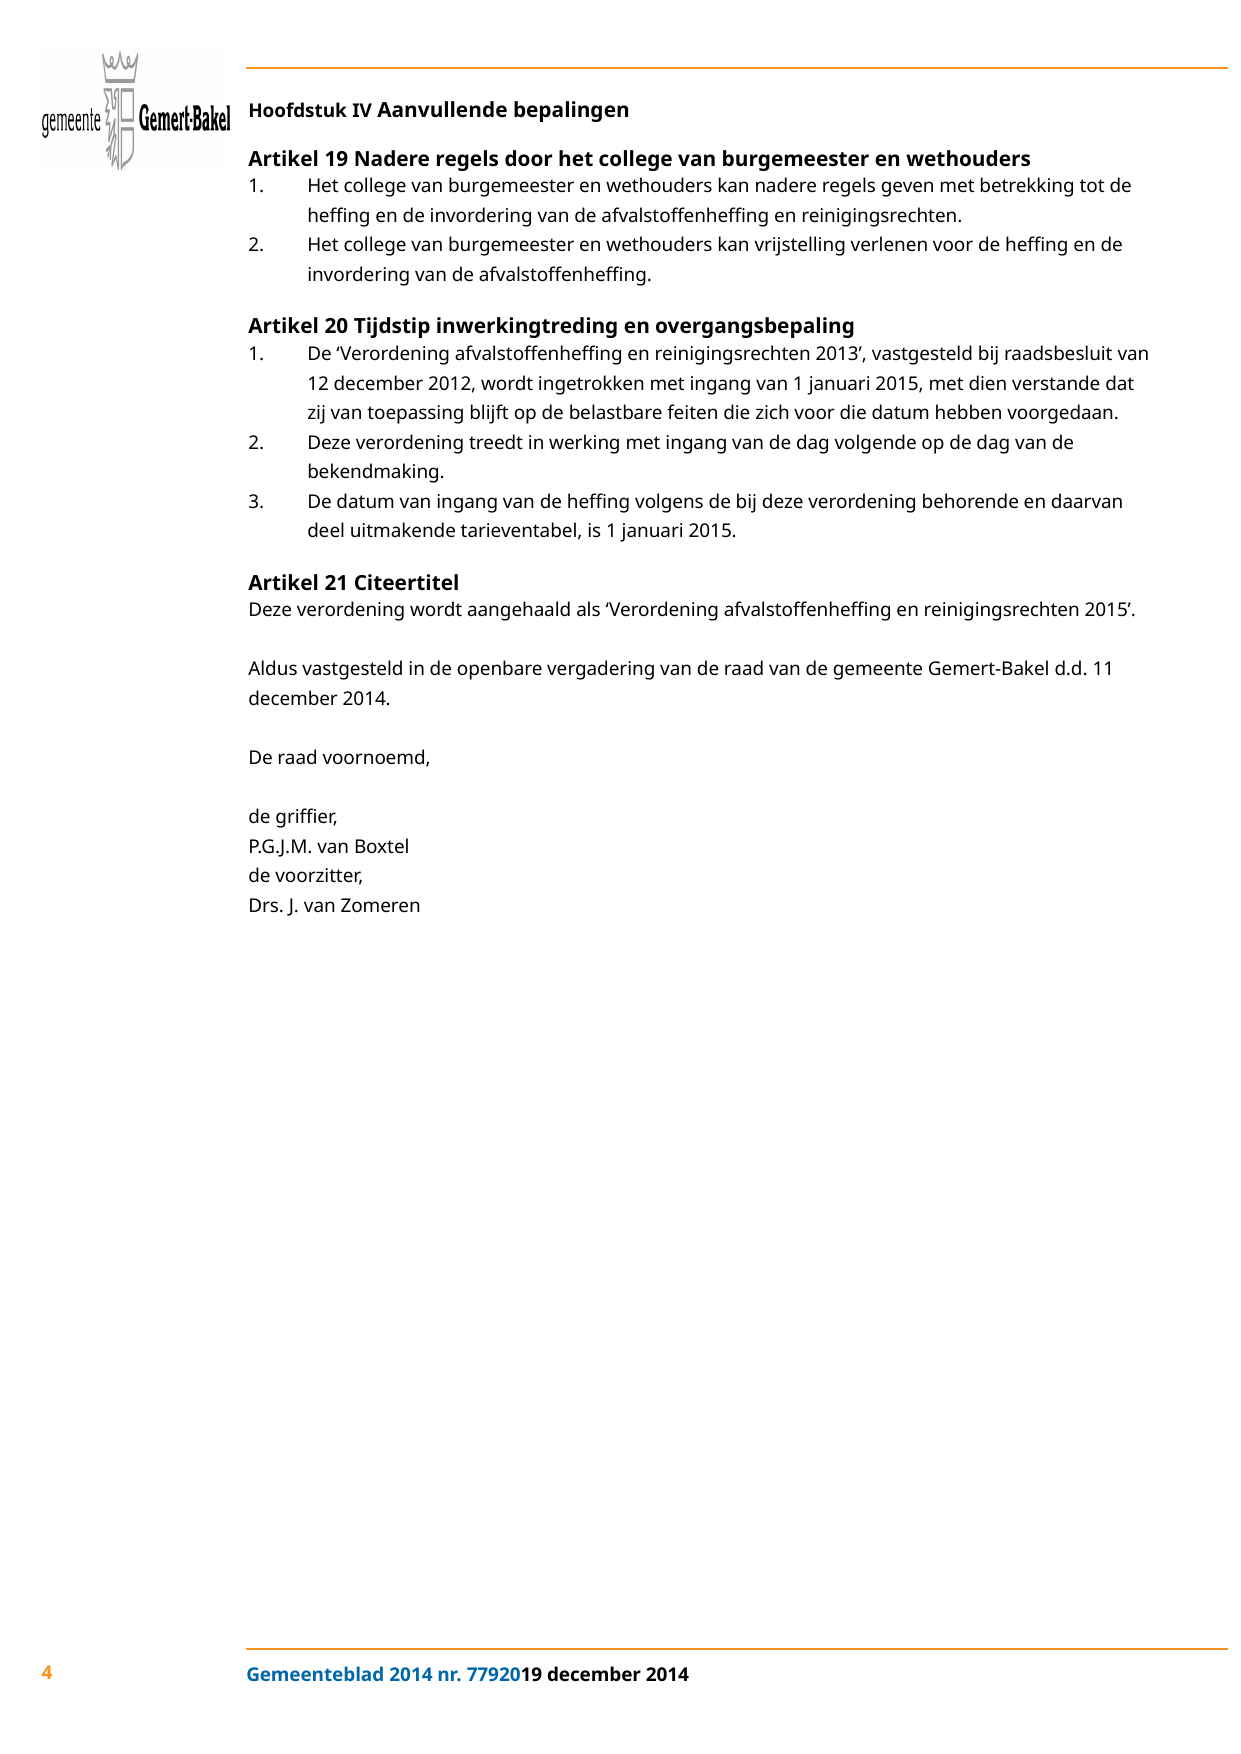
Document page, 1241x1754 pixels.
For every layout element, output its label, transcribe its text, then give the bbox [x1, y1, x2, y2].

list De ‘Verordening afvalstoffenheffing en reinigingsrechten 2013’, vastgesteld bij raadsbesluit van 12 december 2012, wordt ingetrokken met ingang van 1 januari 2015, met dien verstande dat zij van toepassing blijft op de belastbare feiten die zich voor die datum hebben voorgedaan. [248, 340, 1152, 425]
text P.G.J.M. van Boxtel [248, 833, 1152, 859]
text Artikel 20 Tijdstip inwerkingtreding en overgangsbepaling [248, 312, 1152, 340]
text de griffier, [248, 803, 1152, 829]
text Hoofdstuk IV Aanvullende bepalingen [248, 95, 1152, 123]
text Drs. J. van Zomeren [248, 892, 1152, 918]
list Het college van burgemeester en wethouders kan vrijstelling verlenen voor de heffing en de invordering van de afvalstoffenheffing. [248, 232, 1152, 287]
text Artikel 19 Nadere regels door het college van burgemeester en wethouders [248, 144, 1152, 172]
list Deze verordening treedt in werking met ingang van de dag volgende op de dag van de bekendmaking. [248, 429, 1152, 484]
picture [41, 47, 231, 172]
text De raad voornoemd, [248, 744, 1152, 770]
list Het college van burgemeester en wethouders kan nadere regels geven met betrekking tot de heffing en de invordering van de afvalstoffenheffing en reinigingsrechten. [248, 172, 1152, 228]
text Deze verordening wordt aangehaald als ‘Verordening afvalstoffenheffing en reinigingsrechten 2015’. [248, 596, 1152, 622]
text Artikel 21 Citeertitel [248, 568, 1152, 596]
text Aldus vastgesteld in de openbare vergadering van de raad van de gemeente Gemert-Bakel d.d. 11 december 2014. [248, 656, 1152, 711]
text de voorzitter, [248, 863, 1152, 888]
list De datum van ingang van de heffing volgens de bij deze verordening behorende en daarvan deel uitmakende tarieventabel, is 1 januari 2015. [248, 488, 1152, 543]
